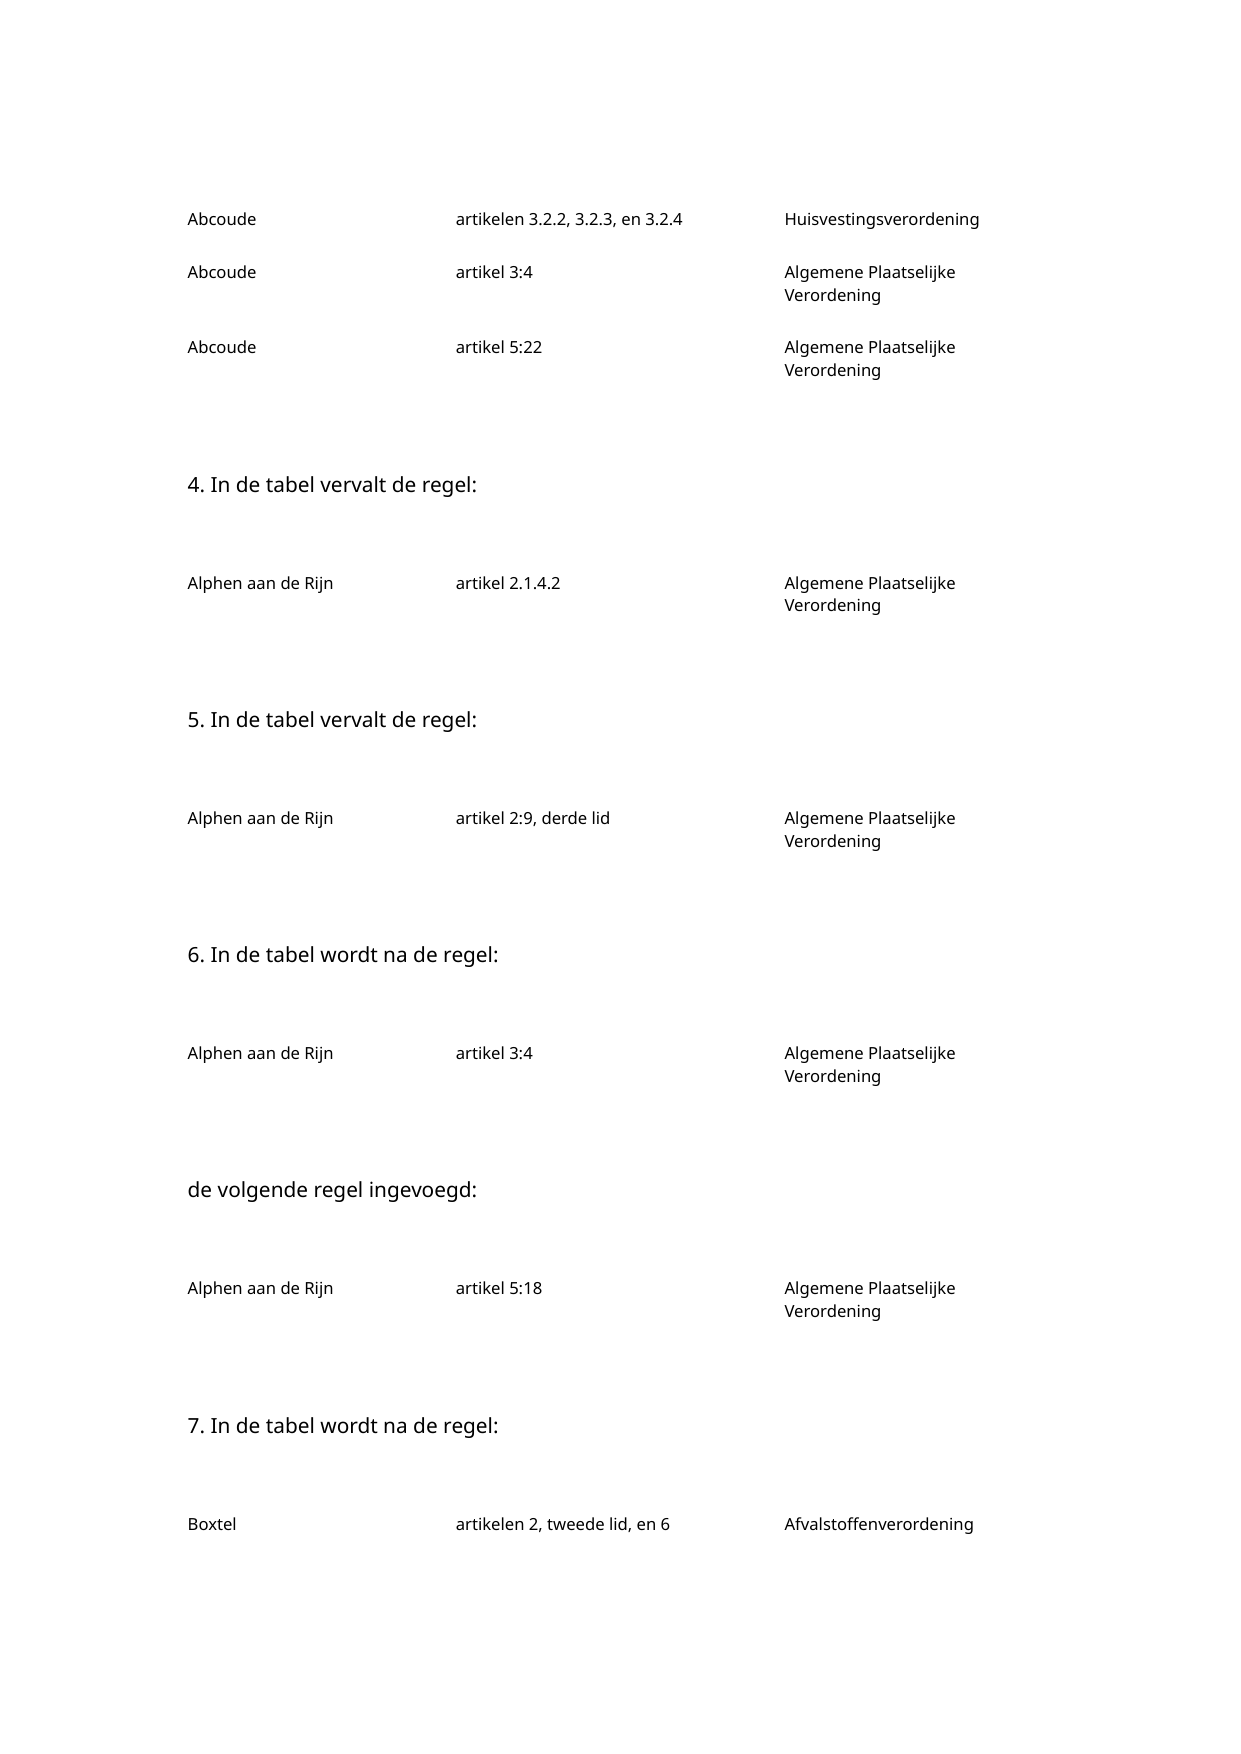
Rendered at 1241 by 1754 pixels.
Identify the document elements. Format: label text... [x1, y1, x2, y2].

table_header Algemene Plaatselijke Verordening [784, 1277, 1053, 1352]
table_header artikelen 2, tweede lid, en 6 [456, 1512, 784, 1565]
text de volgende regel ingevoegd: [187, 1176, 1053, 1204]
table_header Alphen aan de Rijn [188, 1042, 456, 1117]
text 5. In de tabel vervalt de regel: [187, 705, 1053, 733]
table_header artikelen 3.2.2, 3.2.3, en 3.2.4 [456, 208, 784, 261]
table_header Alphen aan de Rijn [188, 571, 456, 647]
table_cell Algemene Plaatselijke Verordening [784, 261, 1053, 336]
table_header artikel 2.1.4.2 [456, 571, 784, 647]
text 6. In de tabel wordt na de regel: [187, 940, 1053, 969]
table_cell Abcoude [188, 336, 456, 411]
table_header Huisvestingsverordening [784, 208, 1053, 261]
text 4. In de tabel vervalt de regel: [187, 470, 1053, 498]
table_header Algemene Plaatselijke Verordening [784, 1042, 1053, 1117]
table_header artikel 2:9, derde lid [456, 806, 784, 882]
table_header Afvalstoffenverordening [784, 1512, 1053, 1565]
table_cell Algemene Plaatselijke Verordening [784, 336, 1053, 411]
table_cell artikel 5:22 [456, 336, 784, 411]
table_cell Abcoude [188, 261, 456, 336]
table_header Alphen aan de Rijn [188, 1277, 456, 1352]
table_header Boxtel [188, 1512, 456, 1565]
table_header Abcoude [188, 208, 456, 261]
table_header artikel 3:4 [456, 1042, 784, 1117]
table_header Algemene Plaatselijke Verordening [784, 806, 1053, 882]
table_cell artikel 3:4 [456, 261, 784, 336]
table_header artikel 5:18 [456, 1277, 784, 1352]
table_header Algemene Plaatselijke Verordening [784, 571, 1053, 647]
table_header Alphen aan de Rijn [188, 806, 456, 882]
text 7. In de tabel wordt na de regel: [187, 1411, 1053, 1439]
